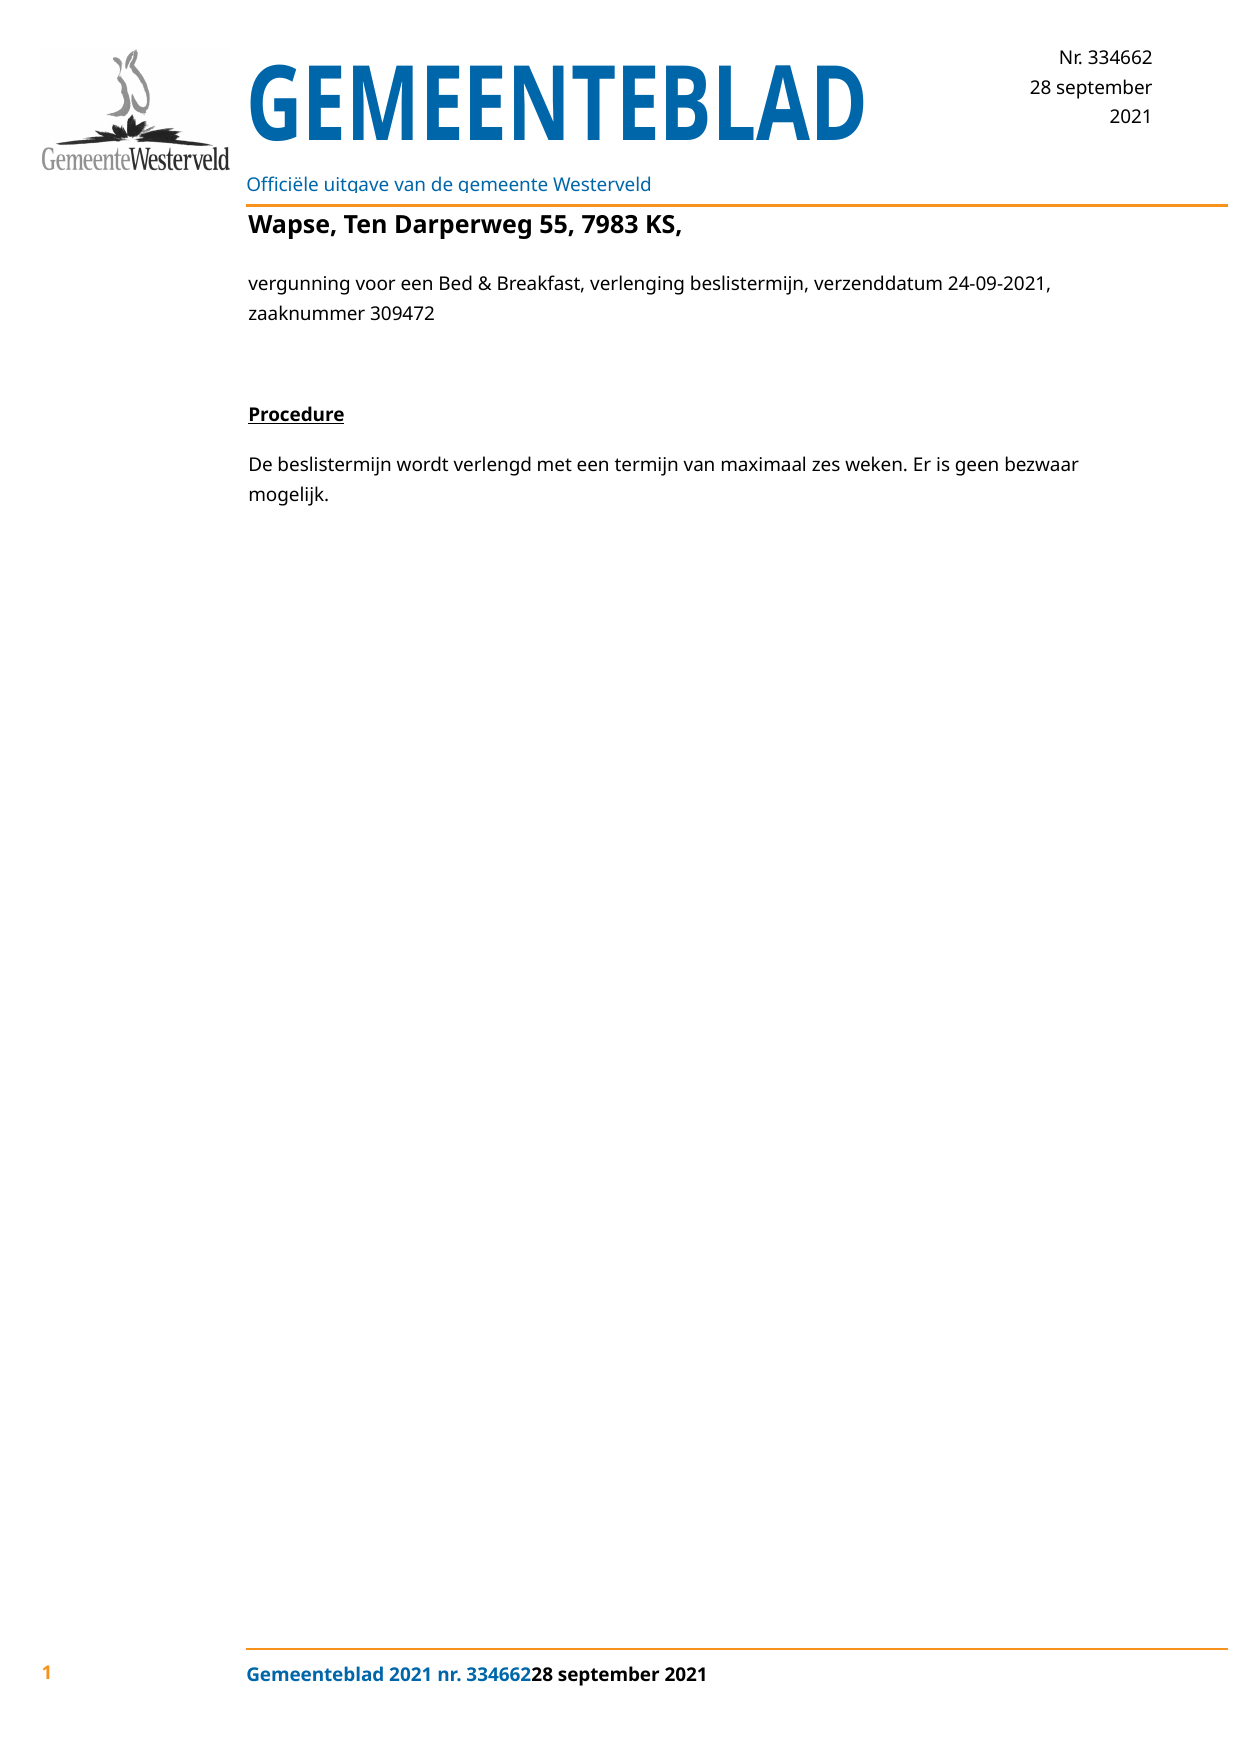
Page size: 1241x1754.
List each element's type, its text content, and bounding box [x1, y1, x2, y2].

text Procedure [248, 401, 1152, 426]
text De beslistermijn wordt verlengd met een termijn van maximaal zes weken. Er is geen bezwaar mogelijk. [248, 451, 1152, 506]
text vergunnin­g voor een Bed & Breakfast, verlenging beslistermijn, verzenddatum 24-09-2021, zaaknummer 309472 [248, 270, 1152, 326]
picture [41, 47, 231, 172]
text Wapse, Ten Darperweg 55, 7983 KS, [248, 207, 1152, 241]
